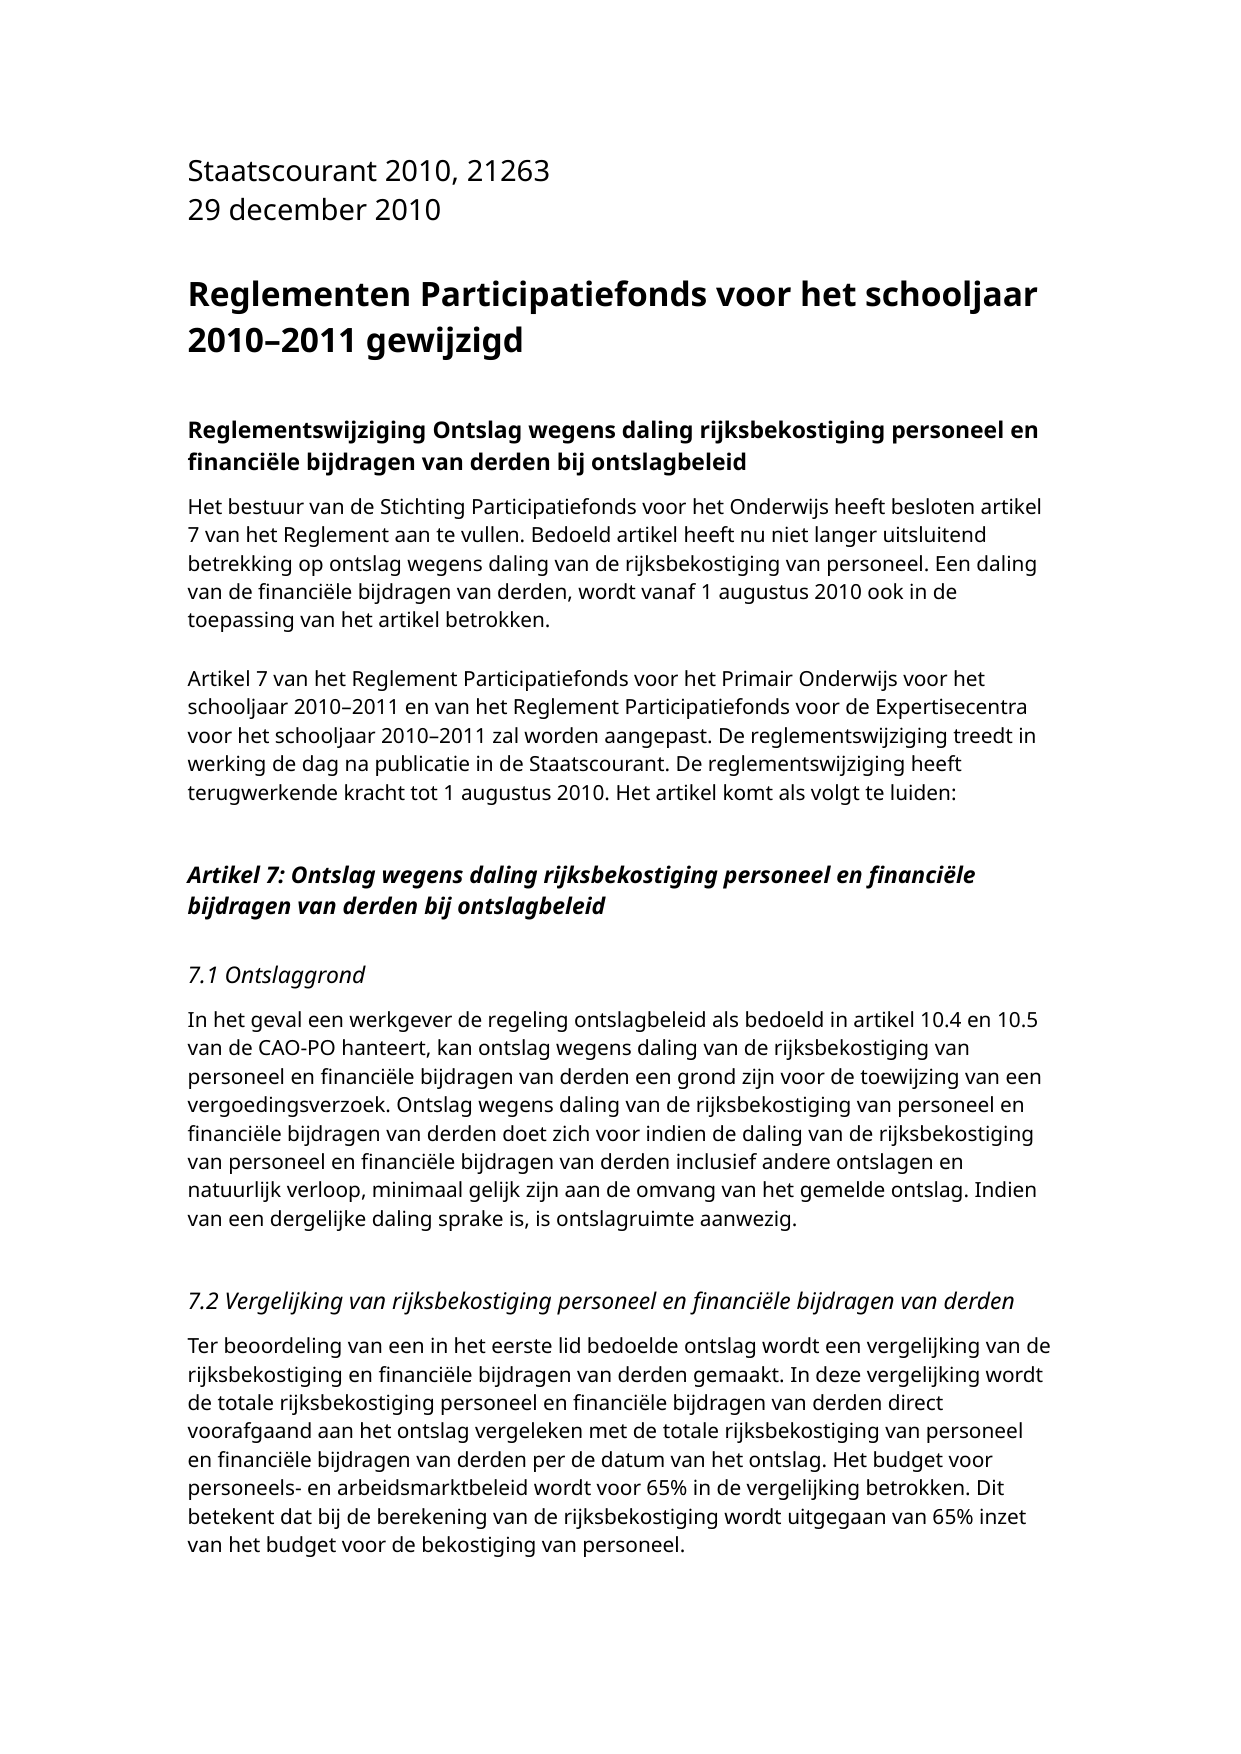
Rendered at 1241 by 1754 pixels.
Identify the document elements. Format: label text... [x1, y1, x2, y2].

text Staatscourant 2010, 21263 [187, 150, 1053, 190]
subtitle 7.2 Vergelijking van rijksbekostiging personeel en financiële bijdragen van derden [187, 1285, 1053, 1316]
text Artikel 7 van het Reglement Participatiefonds voor het Primair Onderwijs voor het schooljaar 2010–2011 en van het Reglement Participatiefonds voor de Expertisecentra voor het schooljaar 2010–2011 zal worden aangepast. De reglementswijziging treedt in werking de dag na publicatie in de Staatscourant. De reglementswijziging heeft terugwerkende kracht tot 1 augustus 2010. Het artikel komt als volgt te luiden: [187, 664, 1053, 806]
text In het geval een werkgever de regeling ontslagbeleid als bedoeld in artikel 10.4 en 10.5 van de CAO-PO hanteert, kan ontslag wegens daling van de rijksbekostiging van personeel en financiële bijdragen van derden een grond zijn voor de toewijzing van een vergoedingsverzoek. Ontslag wegens daling van de rijksbekostiging van personeel en financiële bijdragen van derden doet zich voor indien de daling van de rijksbekostiging van personeel en financiële bijdragen van derden inclusief andere ontslagen en natuurlijk verloop, minimaal gelijk zijn aan de omvang van het gemelde ontslag. Indien van een dergelijke daling sprake is, is ontslagruimte aanwezig. [187, 1005, 1053, 1232]
text Het bestuur van de Stichting Participatiefonds voor het Onderwijs heeft besloten artikel 7 van het Reglement aan te vullen. Bedoeld artikel heeft nu niet langer uitsluitend betrekking op ontslag wegens daling van de rijksbekostiging van personeel. Een daling van de financiële bijdragen van derden, wordt vanaf 1 augustus 2010 ook in de toepassing van het artikel betrokken. [187, 492, 1053, 634]
text 29 december 2010 [187, 190, 1053, 229]
subtitle Artikel 7: Ontslag wegens daling rijksbekostiging personeel en financiële bijdragen van derden bij ontslagbeleid [187, 859, 1053, 921]
subtitle Reglementen Participatiefonds voor het schooljaar 2010–2011 gewijzigd [187, 271, 1053, 362]
text Ter beoordeling van een in het eerste lid bedoelde ontslag wordt een vergelijking van de rijksbekostiging en financiële bijdragen van derden gemaakt. In deze vergelijking wordt de totale rijksbekostiging personeel en financiële bijdragen van derden direct voorafgaand aan het ontslag vergeleken met de totale rijksbekostiging van personeel en financiële bijdragen van derden per de datum van het ontslag. Het budget voor personeels- en arbeidsmarktbeleid wordt voor 65% in de vergelijking betrokken. Dit betekent dat bij de berekening van de rijksbekostiging wordt uitgegaan van 65% inzet van het budget voor de bekostiging van personeel. [187, 1331, 1053, 1559]
subtitle Reglementswijziging Ontslag wegens daling rijksbekostiging personeel en financiële bijdragen van derden bij ontslagbeleid [187, 414, 1053, 477]
subtitle 7.1 Ontslaggrond [187, 959, 1053, 990]
